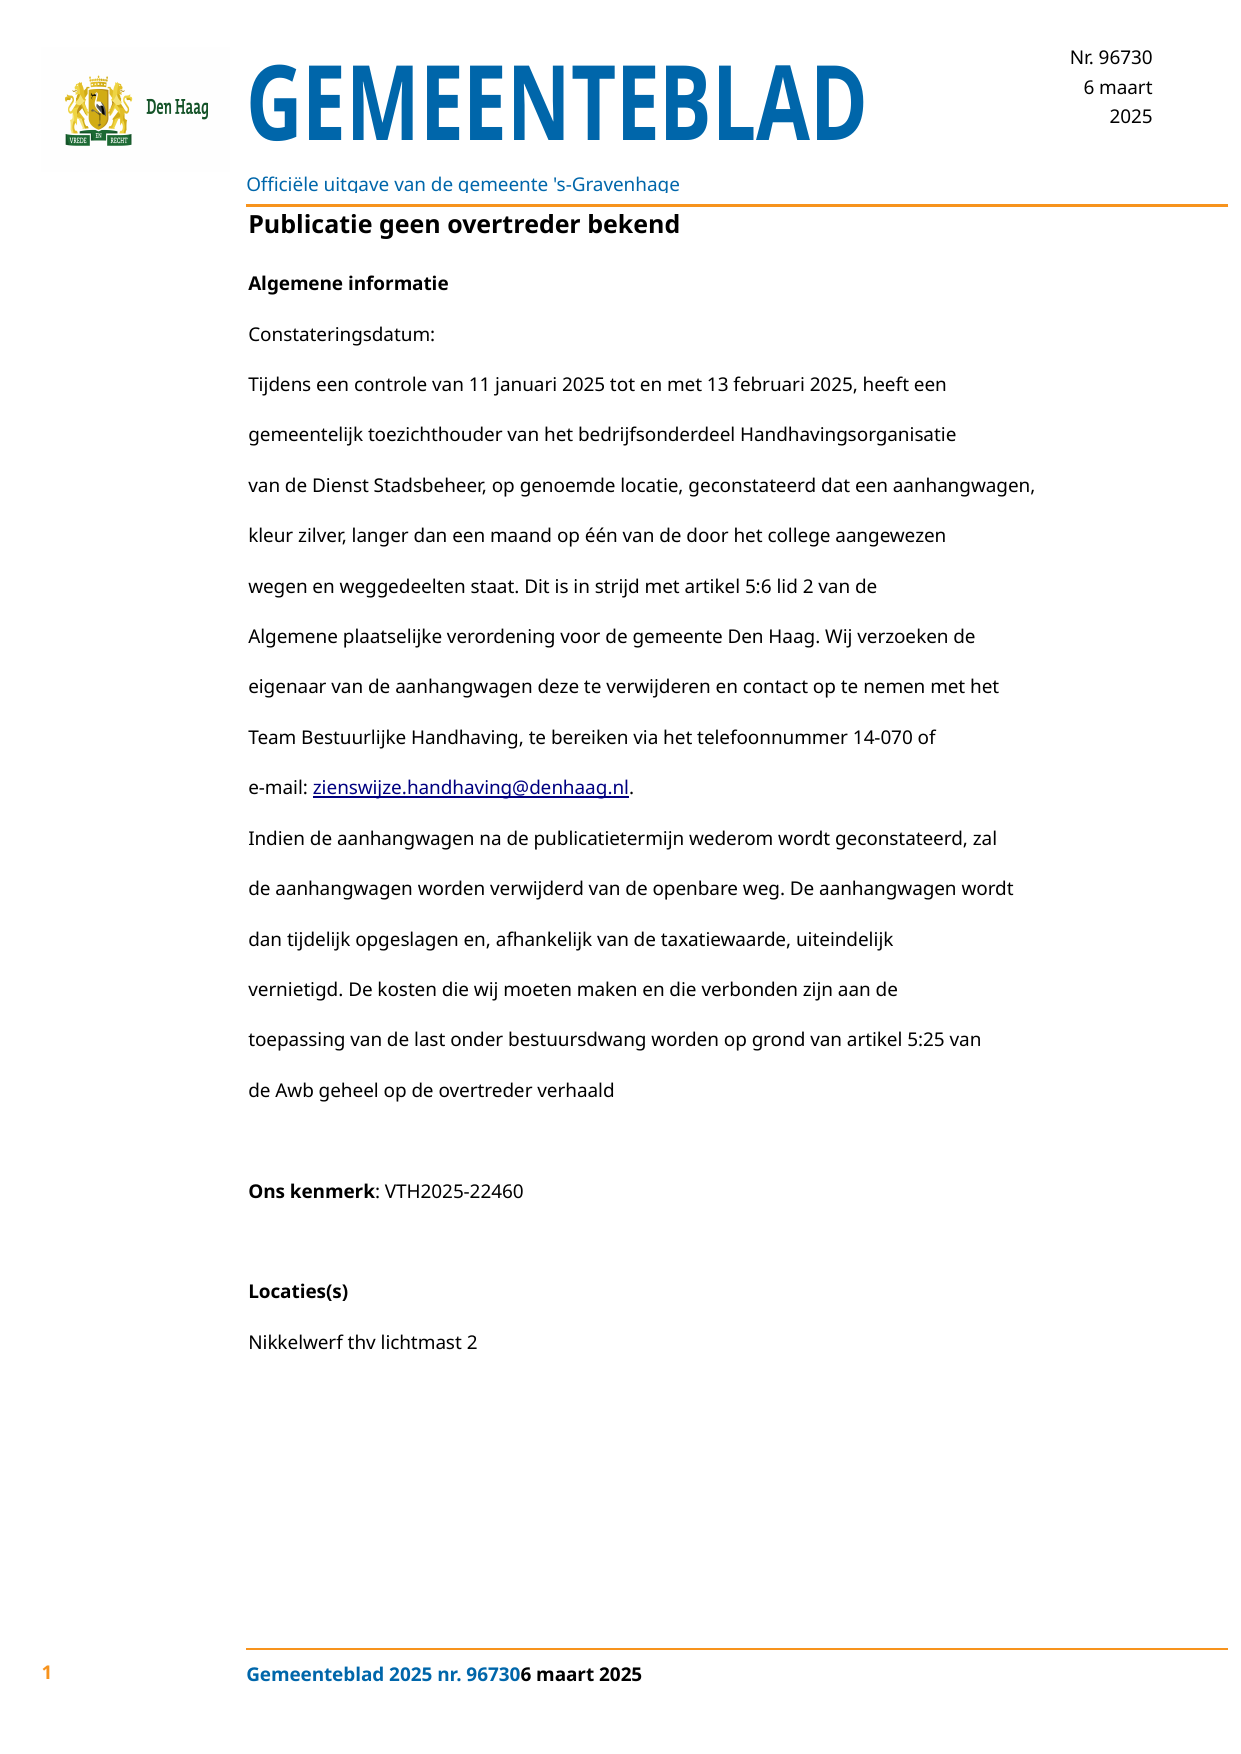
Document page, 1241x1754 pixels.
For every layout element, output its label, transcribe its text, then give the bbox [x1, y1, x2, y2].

text Publicatie geen overtreder bekend [248, 207, 1152, 241]
text kleur zilver, langer dan een maand op één van de door het college aangewezen [248, 522, 1152, 548]
text Ons kenmerk: VTH2025-22460 [248, 1178, 1152, 1203]
text Algemene informatie [248, 270, 1152, 296]
text dan tijdelijk opgeslagen en, afhankelijk van de taxatiewaarde, uiteindelijk [248, 926, 1152, 951]
text Team Bestuurlijke Handhaving, te bereiken via het telefoonnummer 14-070 of [248, 724, 1152, 750]
text e-mail: zienswijze.handhaving@denhaag.nl. [248, 774, 1152, 800]
text Locaties(s) [248, 1279, 1152, 1304]
text gemeentelijk toezichthouder van het bedrijfsonderdeel Handhavingsorganisatie [248, 422, 1152, 447]
text toepassing van de last onder bestuursdwang worden op grond van artikel 5:25 van [248, 1027, 1152, 1052]
text Indien de aanhangwagen na de publicatietermijn wederom wordt geconstateerd, zal [248, 825, 1152, 851]
text vernietigd. De kosten die wij moeten maken en die verbonden zijn aan de [248, 976, 1152, 1002]
picture [41, 47, 231, 172]
text Constateringsdatum: [248, 321, 1152, 346]
text van de Dienst Stadsbeheer, op genoemde locatie, geconstateerd dat een aanhangwagen, [248, 472, 1152, 498]
text eigenaar van de aanhangwagen deze te verwijderen en contact op te nemen met het [248, 674, 1152, 699]
text Tijdens een controle van 11 januari 2025 tot en met 13 februari 2025, heeft een [248, 371, 1152, 397]
text Nikkelwerf thv lichtmast 2 [248, 1329, 1152, 1355]
text de aanhangwagen worden verwijderd van de openbare weg. De aanhangwagen wordt [248, 875, 1152, 901]
text wegen en weggedeelten staat. Dit is in strijd met artikel 5:6 lid 2 van de [248, 573, 1152, 598]
text Algemene plaatselijke verordening voor de gemeente Den Haag. Wij verzoeken de [248, 623, 1152, 649]
text de Awb geheel op de overtreder verhaald [248, 1077, 1152, 1103]
